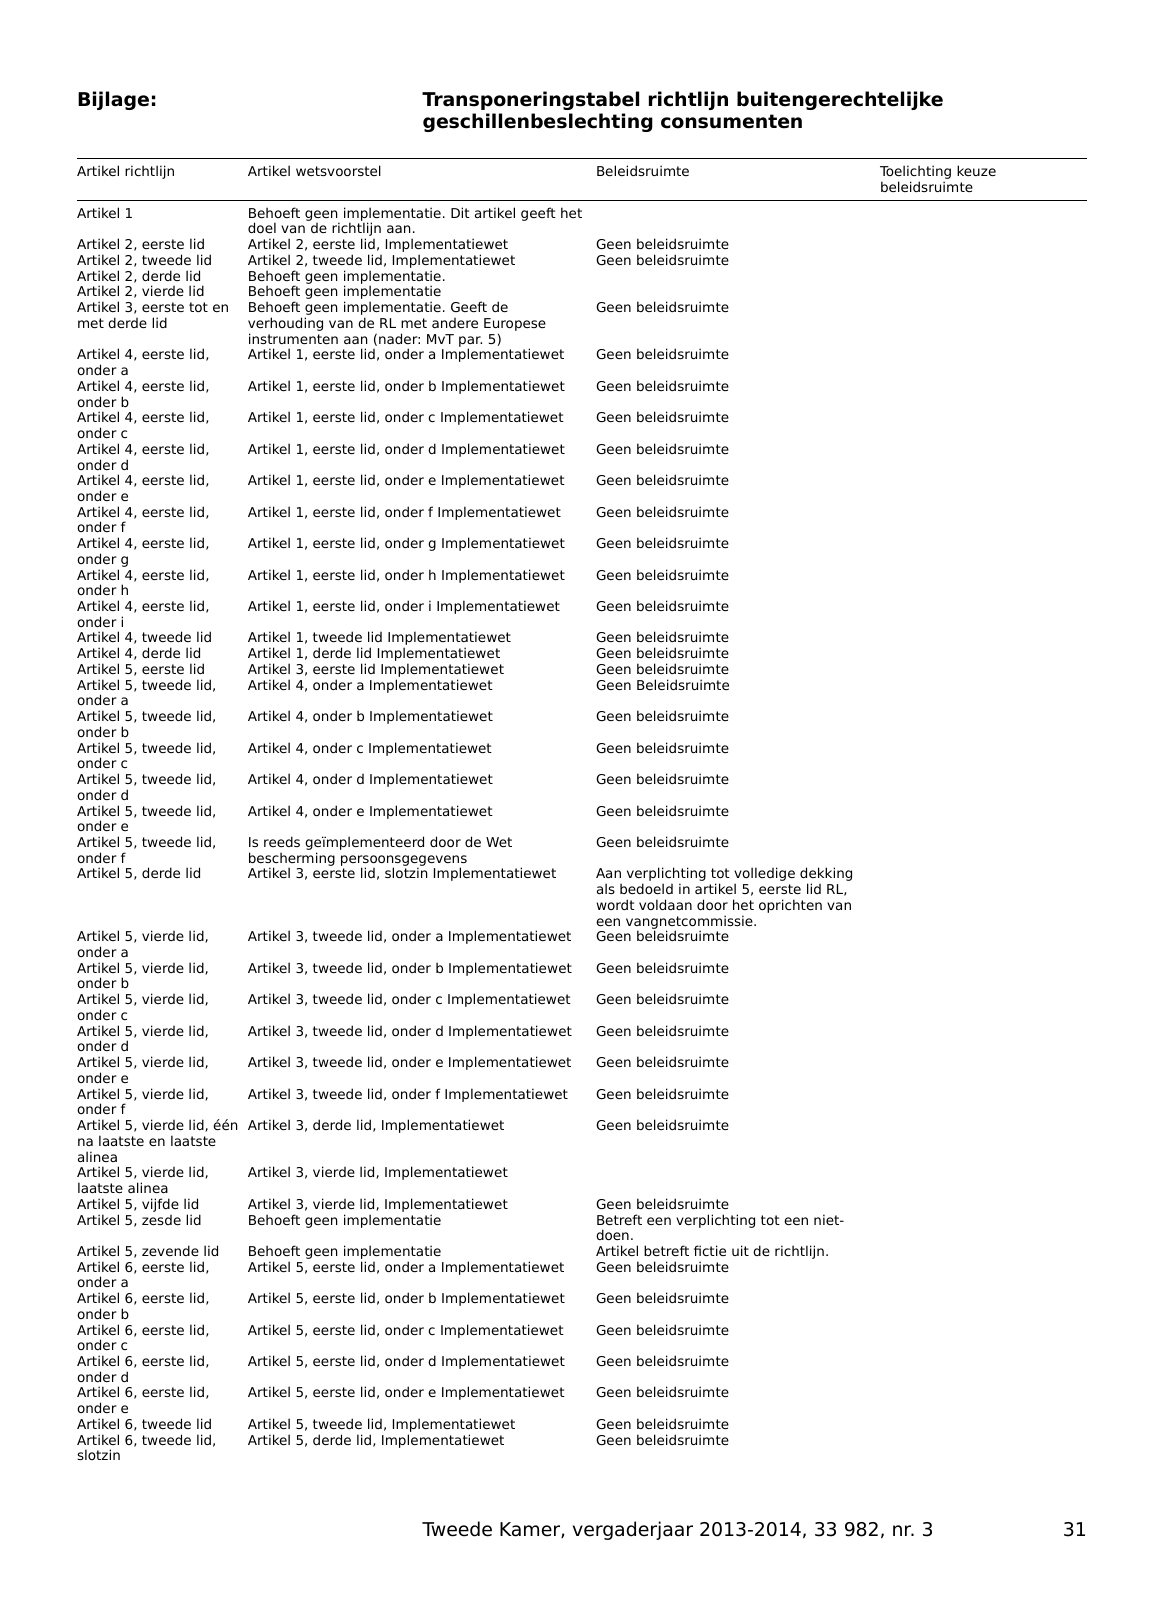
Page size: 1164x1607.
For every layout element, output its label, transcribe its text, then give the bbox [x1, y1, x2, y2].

table_cell Geen beleidsruimte [590, 1417, 874, 1432]
table_header Artikel wetsvoorstel [242, 159, 590, 200]
table_cell [874, 1118, 1087, 1165]
table_cell Artikel 5, tweede lid, onder a [77, 678, 242, 709]
table_cell [874, 1055, 1087, 1086]
table_cell Betreft een verplichting tot een niet-doen. [590, 1212, 874, 1244]
table_header Beleidsruimte [590, 159, 874, 200]
table_cell Geen beleidsruimte [590, 961, 874, 992]
table_header Toelichting keuze beleidsruimte [874, 159, 1087, 200]
table_cell Geen beleidsruimte [590, 709, 874, 740]
table_cell Geen beleidsruimte [590, 237, 874, 253]
table_cell Artikel 5, eerste lid [77, 662, 242, 677]
table_cell Artikel 5, eerste lid, onder d Implementatiewet [242, 1354, 590, 1385]
table_cell Artikel 2, derde lid [77, 269, 242, 284]
table_cell Geen beleidsruimte [590, 300, 874, 347]
table_cell [874, 1260, 1087, 1291]
table_cell Artikel 5, derde lid, Implementatiewet [242, 1433, 590, 1464]
table_cell Is reeds geïmplementeerd door de Wet bescherming persoonsgegevens [242, 835, 590, 866]
table_cell Geen beleidsruimte [590, 410, 874, 442]
table_cell [874, 1212, 1087, 1244]
table_cell Artikel 6, tweede lid [77, 1417, 242, 1432]
table_cell Artikel 4, eerste lid, onder e [77, 473, 242, 504]
table_cell Artikel 4, onder d Implementatiewet [242, 772, 590, 803]
table_cell Artikel 3, vierde lid, Implementatiewet [242, 1165, 590, 1197]
table_cell [874, 442, 1087, 473]
table_cell Artikel 4, eerste lid, onder i [77, 599, 242, 630]
table_cell Artikel 3, tweede lid, onder d Implementatiewet [242, 1024, 590, 1055]
table_cell Artikel 2, eerste lid [77, 237, 242, 253]
table_cell [874, 536, 1087, 567]
table_cell Geen beleidsruimte [590, 599, 874, 630]
table_cell Artikel 5, vierde lid, onder e [77, 1055, 242, 1086]
table_cell Geen beleidsruimte [590, 253, 874, 268]
table_cell Artikel 5, vierde lid, onder f [77, 1086, 242, 1118]
table_cell [874, 992, 1087, 1023]
subtitle Bijlage: Transponeringstabel richtlijn buitengerechtelijke geschillenbeslechting consumenten [77, 89, 1087, 133]
table_cell Artikel 4, onder a Implementatiewet [242, 678, 590, 709]
table_cell [874, 709, 1087, 740]
table_cell Behoeft geen implementatie. [242, 269, 590, 284]
table_cell Artikel 1, eerste lid, onder c Implementatiewet [242, 410, 590, 442]
table_cell Artikel 3, derde lid, Implementatiewet [242, 1118, 590, 1165]
table_cell Artikel 3, tweede lid, onder f Implementatiewet [242, 1086, 590, 1118]
table_cell [874, 599, 1087, 630]
table_cell Artikel 4, eerste lid, onder a [77, 347, 242, 379]
table_cell [874, 347, 1087, 379]
table_cell Artikel 1, eerste lid, onder g Implementatiewet [242, 536, 590, 567]
table_cell Artikel 4, onder b Implementatiewet [242, 709, 590, 740]
table_cell Artikel 1, derde lid Implementatiewet [242, 646, 590, 662]
table_cell Artikel 3, vierde lid, Implementatiewet [242, 1197, 590, 1212]
table_cell Artikel 2, vierde lid [77, 284, 242, 300]
table_cell [874, 630, 1087, 646]
table_cell [874, 1323, 1087, 1354]
table_cell [874, 473, 1087, 504]
table_cell [874, 835, 1087, 866]
table_cell Artikel 4, eerste lid, onder h [77, 568, 242, 599]
table_cell Artikel 4, onder e Implementatiewet [242, 803, 590, 835]
table_cell Artikel 5, derde lid [77, 866, 242, 929]
table_cell Geen beleidsruimte [590, 536, 874, 567]
table_cell Artikel 4, eerste lid, onder g [77, 536, 242, 567]
table_cell Geen beleidsruimte [590, 992, 874, 1023]
table_cell Geen beleidsruimte [590, 505, 874, 536]
table_cell Aan verplichting tot volledige dekking als bedoeld in artikel 5, eerste lid RL, wordt voldaan door het oprichten van een vangnetcommissie. [590, 866, 874, 929]
table_cell Artikel 3, eerste tot en met derde lid [77, 300, 242, 347]
table_cell [874, 201, 1087, 237]
table_cell Artikel 5, eerste lid, onder a Implementatiewet [242, 1260, 590, 1291]
table_cell Behoeft geen implementatie [242, 1212, 590, 1244]
table_cell [874, 505, 1087, 536]
table_cell [874, 1244, 1087, 1259]
table_cell Artikel 4, onder c Implementatiewet [242, 740, 590, 772]
table_cell [874, 803, 1087, 835]
table_cell Artikel 4, eerste lid, onder d [77, 442, 242, 473]
table_cell Artikel 4, eerste lid, onder c [77, 410, 242, 442]
table_cell Artikel 5, tweede lid, Implementatiewet [242, 1417, 590, 1432]
table_cell Geen beleidsruimte [590, 803, 874, 835]
table_cell Artikel 5, vierde lid, onder a [77, 929, 242, 961]
table_cell [874, 300, 1087, 347]
table_cell Artikel 2, tweede lid, Implementatiewet [242, 253, 590, 268]
table_cell Artikel 5, zesde lid [77, 1212, 242, 1244]
table_cell Geen beleidsruimte [590, 1197, 874, 1212]
table_cell Behoeft geen implementatie [242, 284, 590, 300]
table_cell [874, 740, 1087, 772]
table_header Artikel richtlijn [77, 159, 242, 200]
table_cell Artikel 4, derde lid [77, 646, 242, 662]
table_cell Artikel 5, vijfde lid [77, 1197, 242, 1212]
table_cell Geen beleidsruimte [590, 1260, 874, 1291]
table_cell [874, 1086, 1087, 1118]
table_cell Artikel 1, eerste lid, onder b Implementatiewet [242, 379, 590, 410]
table_cell Artikel 1, eerste lid, onder e Implementatiewet [242, 473, 590, 504]
table_cell Artikel 5, tweede lid, onder f [77, 835, 242, 866]
table_cell Artikel 4, eerste lid, onder b [77, 379, 242, 410]
table_cell Geen beleidsruimte [590, 662, 874, 677]
table_cell Artikel 3, eerste lid, slotzin Implementatiewet [242, 866, 590, 929]
table_cell Behoeft geen implementatie [242, 1244, 590, 1259]
table_cell [874, 772, 1087, 803]
table_cell [874, 237, 1087, 253]
table_cell [590, 1165, 874, 1197]
table_cell Geen beleidsruimte [590, 630, 874, 646]
table_cell Artikel 1, eerste lid, onder i Implementatiewet [242, 599, 590, 630]
table_cell [874, 410, 1087, 442]
table_cell Artikel 5, vierde lid, onder c [77, 992, 242, 1023]
table_cell Artikel 5, eerste lid, onder e Implementatiewet [242, 1385, 590, 1417]
table_cell Artikel 3, tweede lid, onder b Implementatiewet [242, 961, 590, 992]
table_cell Geen beleidsruimte [590, 473, 874, 504]
table_cell Artikel 6, eerste lid, onder a [77, 1260, 242, 1291]
table_cell Geen beleidsruimte [590, 1086, 874, 1118]
table_cell Artikel 3, tweede lid, onder c Implementatiewet [242, 992, 590, 1023]
table_cell Artikel 6, eerste lid, onder b [77, 1291, 242, 1322]
table_cell Geen beleidsruimte [590, 1024, 874, 1055]
table_cell Geen beleidsruimte [590, 1323, 874, 1354]
table_cell Geen beleidsruimte [590, 772, 874, 803]
table_cell Geen beleidsruimte [590, 1291, 874, 1322]
table_cell Artikel 2, tweede lid [77, 253, 242, 268]
table_cell Artikel 6, eerste lid, onder e [77, 1385, 242, 1417]
table_cell [874, 866, 1087, 929]
table_cell [874, 284, 1087, 300]
table_cell [874, 1197, 1087, 1212]
table_cell Artikel 1, eerste lid, onder h Implementatiewet [242, 568, 590, 599]
table_cell Artikel 5, vierde lid, onder d [77, 1024, 242, 1055]
table_cell [590, 284, 874, 300]
table_cell Artikel 1, eerste lid, onder d Implementatiewet [242, 442, 590, 473]
table_cell Artikel 2, eerste lid, Implementatiewet [242, 237, 590, 253]
table_cell Geen beleidsruimte [590, 929, 874, 961]
table_cell Geen beleidsruimte [590, 442, 874, 473]
table_cell Geen beleidsruimte [590, 1433, 874, 1464]
table_cell Geen beleidsruimte [590, 568, 874, 599]
table_cell [874, 568, 1087, 599]
table_cell Artikel 5, tweede lid, onder d [77, 772, 242, 803]
table_cell Artikel 4, tweede lid [77, 630, 242, 646]
table_cell Artikel 6, tweede lid, slotzin [77, 1433, 242, 1464]
table_cell Artikel 4, eerste lid, onder f [77, 505, 242, 536]
table_cell Artikel 6, eerste lid, onder d [77, 1354, 242, 1385]
table_cell Artikel 3, tweede lid, onder a Implementatiewet [242, 929, 590, 961]
table_cell [590, 269, 874, 284]
table_cell Geen beleidsruimte [590, 835, 874, 866]
table_cell [874, 379, 1087, 410]
table_cell [874, 1291, 1087, 1322]
table_cell [874, 662, 1087, 677]
table_cell Artikel 1, eerste lid, onder a Implementatiewet [242, 347, 590, 379]
table_cell Artikel 5, tweede lid, onder b [77, 709, 242, 740]
table_cell [874, 929, 1087, 961]
table_cell Artikel 5, tweede lid, onder e [77, 803, 242, 835]
table_cell Artikel 1 [77, 201, 242, 237]
table_cell Artikel 5, eerste lid, onder b Implementatiewet [242, 1291, 590, 1322]
table_cell [590, 201, 874, 237]
table_cell Artikel 1, eerste lid, onder f Implementatiewet [242, 505, 590, 536]
table_cell Geen beleidsruimte [590, 1055, 874, 1086]
table_cell Artikel 3, eerste lid Implementatiewet [242, 662, 590, 677]
table_cell Artikel 5, vierde lid, één na laatste en laatste alinea [77, 1118, 242, 1165]
table_cell Geen Beleidsruimte [590, 678, 874, 709]
table_cell Behoeft geen implementatie. Dit artikel geeft het doel van de richtlijn aan. [242, 201, 590, 237]
table_cell [874, 1024, 1087, 1055]
table_cell [874, 961, 1087, 992]
table_cell Artikel 5, zevende lid [77, 1244, 242, 1259]
table_cell Geen beleidsruimte [590, 1118, 874, 1165]
table_cell Geen beleidsruimte [590, 347, 874, 379]
table_cell Artikel betreft fictie uit de richtlijn. [590, 1244, 874, 1259]
table_cell [874, 1385, 1087, 1417]
table_cell [874, 269, 1087, 284]
table_cell Artikel 6, eerste lid, onder c [77, 1323, 242, 1354]
table_cell Geen beleidsruimte [590, 1385, 874, 1417]
table_cell [874, 253, 1087, 268]
table_cell [874, 1354, 1087, 1385]
table_cell Artikel 3, tweede lid, onder e Implementatiewet [242, 1055, 590, 1086]
table_cell [874, 1433, 1087, 1464]
table_cell [874, 646, 1087, 662]
table_cell [874, 678, 1087, 709]
table_cell Geen beleidsruimte [590, 1354, 874, 1385]
table_cell Geen beleidsruimte [590, 646, 874, 662]
table_cell Artikel 5, vierde lid, laatste alinea [77, 1165, 242, 1197]
table_cell Artikel 5, eerste lid, onder c Implementatiewet [242, 1323, 590, 1354]
table_cell [874, 1165, 1087, 1197]
table_cell [874, 1417, 1087, 1432]
table_cell Artikel 1, tweede lid Implementatiewet [242, 630, 590, 646]
table_cell Geen beleidsruimte [590, 379, 874, 410]
table_cell Behoeft geen implementatie. Geeft de verhouding van de RL met andere Europese instrumenten aan (nader: MvT par. 5) [242, 300, 590, 347]
table_cell Artikel 5, vierde lid, onder b [77, 961, 242, 992]
table_cell Geen beleidsruimte [590, 740, 874, 772]
table_cell Artikel 5, tweede lid, onder c [77, 740, 242, 772]
